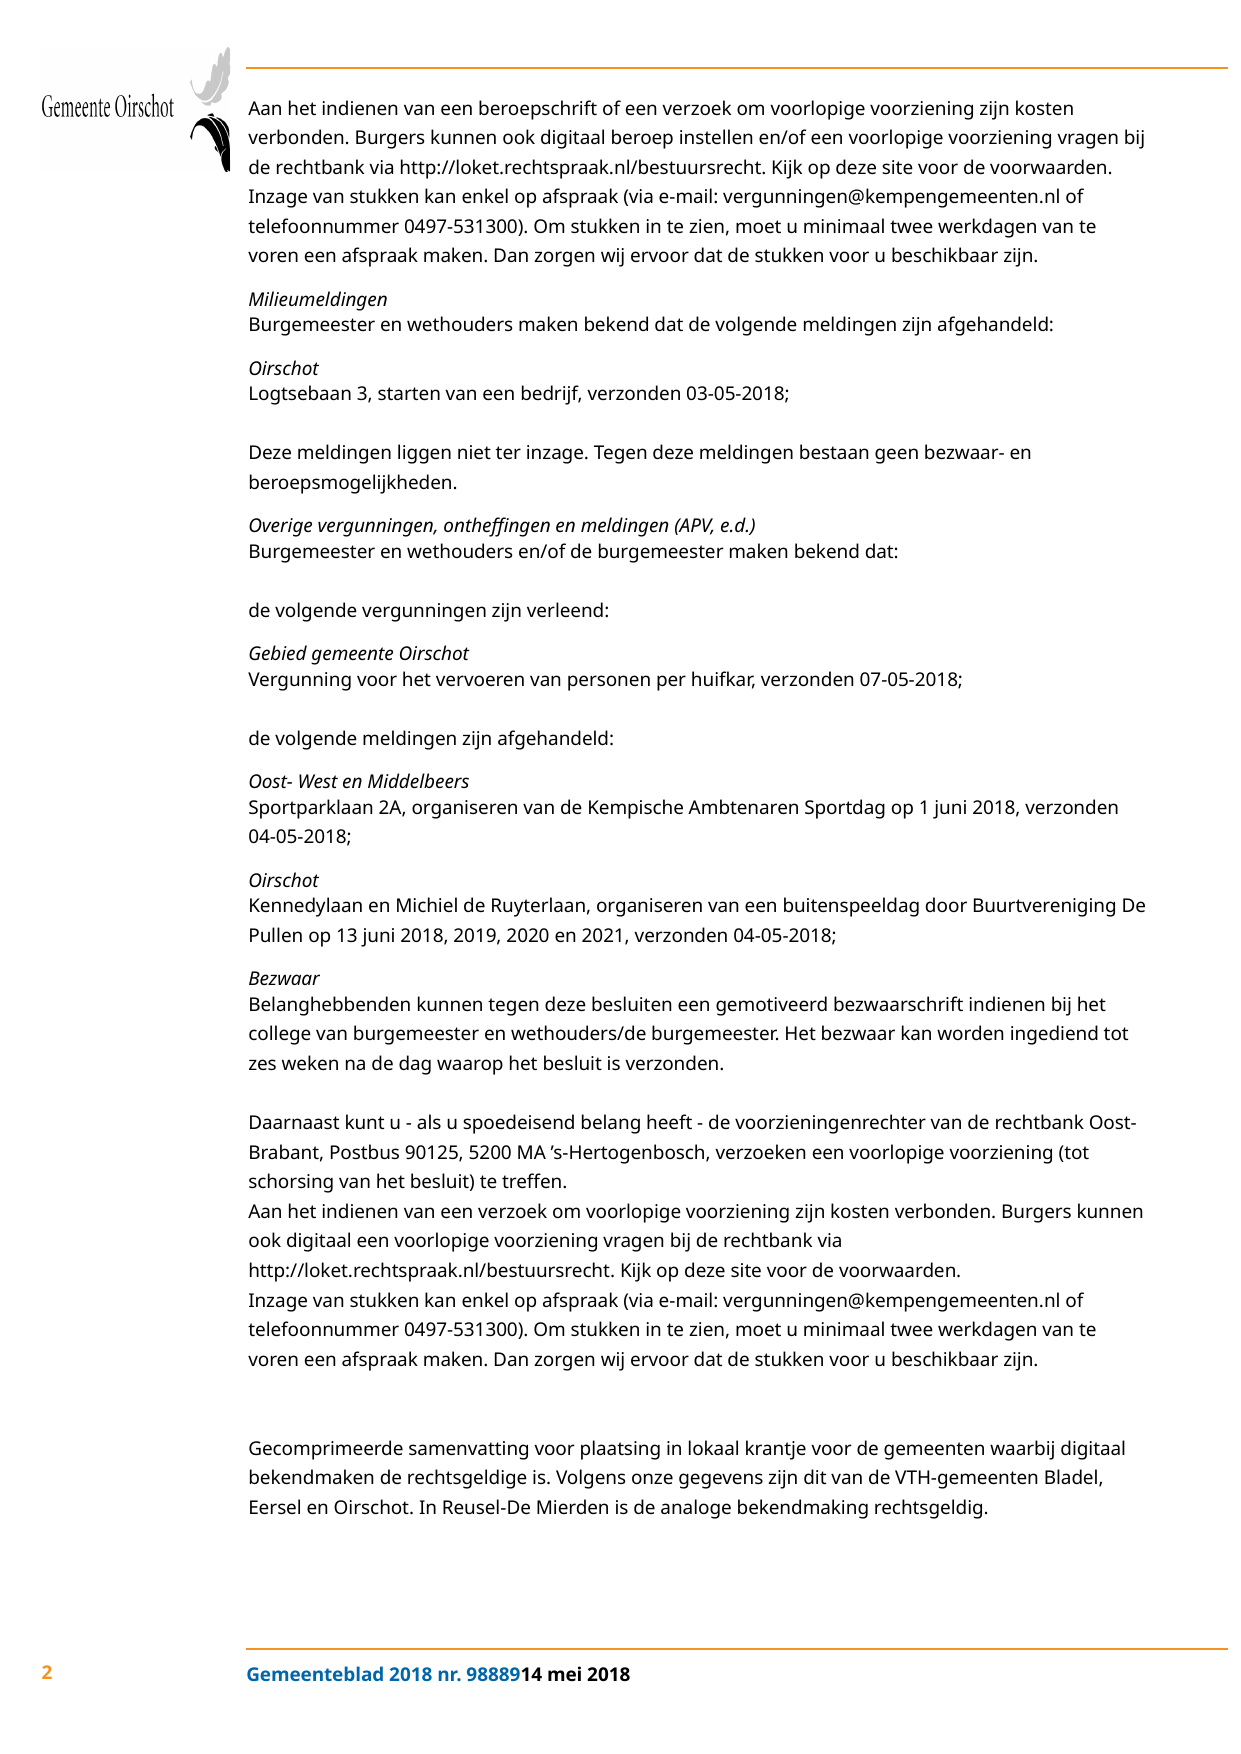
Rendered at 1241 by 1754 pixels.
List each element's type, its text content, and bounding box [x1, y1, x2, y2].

text Burgemeester en wethouders en/of de burgemeester maken bekend dat: [248, 538, 1152, 564]
text 04-05-2018; [248, 824, 1152, 849]
text Milieumeldingen [248, 286, 1152, 312]
text Sportparklaan 2A, organiseren van de Kempische Ambtenaren Sportdag op 1 juni 2018, verzonden [248, 794, 1152, 820]
text Overige vergunningen, ontheffingen en meldingen (APV, e.d.) [248, 512, 1152, 538]
text Oost- West en Middelbeers [248, 768, 1152, 794]
text Vergunning voor het vervoeren van personen per huifkar, verzonden 07-05-2018; [248, 666, 1152, 692]
text de volgende vergunningen zijn verleend: [248, 597, 1152, 623]
text Gecomprimeerde samenvatting voor plaatsing in lokaal krantje voor de gemeenten waarbij digitaal bekendmaken de rechtsgeldige is. Volgens onze gegevens zijn dit van de VTH-gemeenten Bladel, Eersel en Oirschot. In Reusel-De Mierden is de analoge bekendmaking rechtsgeldig. [248, 1435, 1152, 1519]
text Aan het indienen van een verzoek om voorlopige voorziening zijn kosten verbonden. Burgers kunnen ook digitaal een voorlopige voorziening vragen bij de rechtbank via http://loket.rechtspraak.nl/bestuursrecht. Kijk op deze site voor de voorwaarden. [248, 1198, 1152, 1283]
text Kennedylaan en Michiel de Ruyterlaan, organiseren van een buitenspeeldag door Buurtvereniging De Pullen op 13 juni 2018, 2019, 2020 en 2021, verzonden 04-05-2018; [248, 892, 1152, 948]
text Inzage van stukken kan enkel op afspraak (via e-mail: vergunningen@kempengemeenten.nl of telefoonnummer 0497-531300). Om stukken in te zien, moet u minimaal twee werkdagen van te voren een afspraak maken. Dan zorgen wij ervoor dat de stukken voor u beschikbaar zijn. [248, 183, 1152, 268]
text Oirschot [248, 867, 1152, 892]
text Belanghebbenden kunnen tegen deze besluiten een gemotiveerd bezwaarschrift indienen bij het college van burgemeester en wethouders/de burgemeester. Het bezwaar kan worden ingediend tot zes weken na de dag waarop het besluit is verzonden. [248, 991, 1152, 1076]
text Burgemeester en wethouders maken bekend dat de volgende meldingen zijn afgehandeld: [248, 312, 1152, 337]
text Deze meldingen liggen niet ter inzage. Tegen deze meldingen bestaan geen bezwaar- en beroepsmogelijkheden. [248, 439, 1152, 495]
text Gebied gemeente Oirschot [248, 640, 1152, 666]
text de volgende meldingen zijn afgehandeld: [248, 725, 1152, 751]
text Bezwaar [248, 965, 1152, 991]
picture [41, 47, 231, 172]
text Daarnaast kunt u - als u spoedeisend belang heeft - de voorzieningenrechter van de rechtbank Oost-Brabant, Postbus 90125, 5200 MA ’s-Hertogenbosch, verzoeken een voorlopige voorziening (tot schorsing van het besluit) te treffen. [248, 1109, 1152, 1194]
text Inzage van stukken kan enkel op afspraak (via e-mail: vergunningen@kempengemeenten.nl of telefoonnummer 0497-531300). Om stukken in te zien, moet u minimaal twee werkdagen van te voren een afspraak maken. Dan zorgen wij ervoor dat de stukken voor u beschikbaar zijn. [248, 1287, 1152, 1372]
text Logtsebaan 3, starten van een bedrijf, verzonden 03-05-2018; [248, 380, 1152, 406]
text Aan het indienen van een beroepschrift of een verzoek om voorlopige voorziening zijn kosten verbonden. Burgers kunnen ook digitaal beroep instellen en/of een voorlopige voorziening vragen bij de rechtbank via http://loket.rechtspraak.nl/bestuursrecht. Kijk op deze site voor de voorwaarden. [248, 95, 1152, 180]
text Oirschot [248, 355, 1152, 380]
